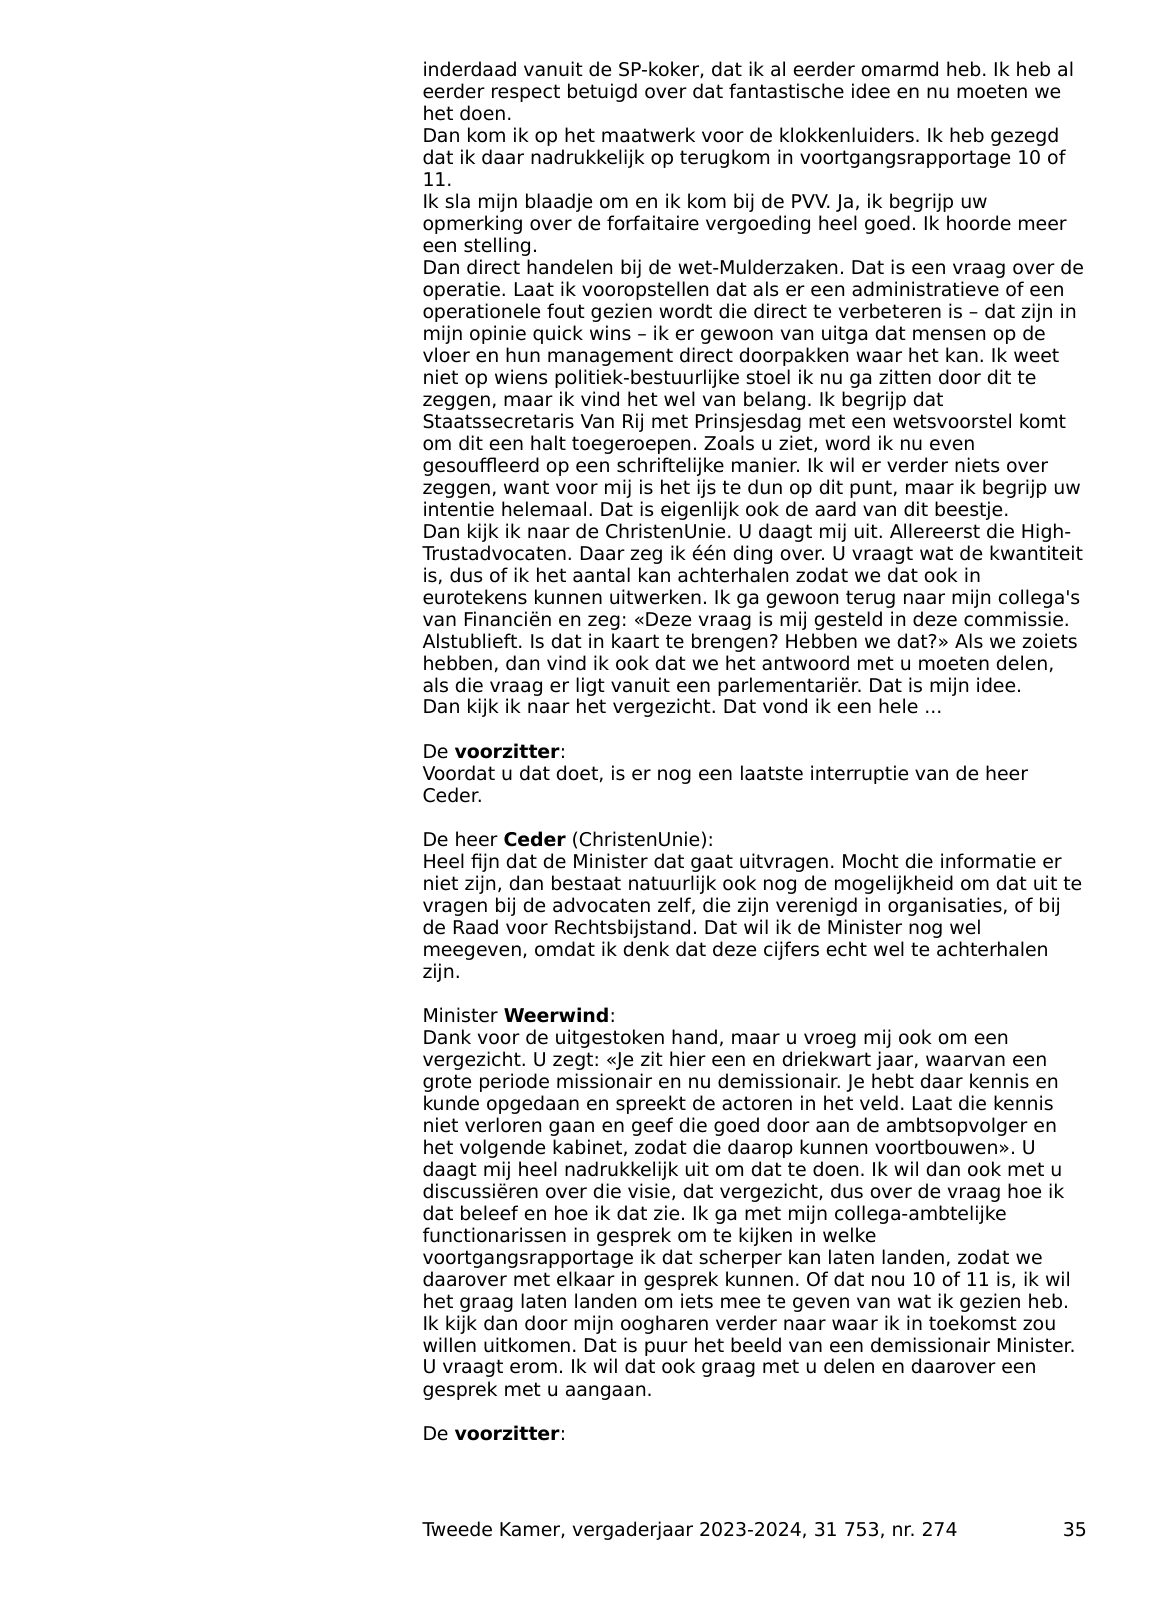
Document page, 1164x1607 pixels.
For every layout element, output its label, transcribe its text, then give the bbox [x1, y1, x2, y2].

text Dan kijk ik naar de ChristenUnie. U daagt mij uit. Allereerst die High-Trustadvocaten. Daar zeg ik één ding over. U vraagt wat de kwantiteit is, dus of ik het aantal kan achterhalen zodat we dat ook in eurotekens kunnen uitwerken. Ik ga gewoon terug naar mijn collega's van Financiën en zeg: «Deze vraag is mij gesteld in deze commissie. Alstublieft. Is dat in kaart te brengen? Hebben we dat?» Als we zoiets hebben, dan vind ik ook dat we het antwoord met u moeten delen, als die vraag er ligt vanuit een parlementariër. Dat is mijn idee. [422, 521, 1087, 696]
text De heer Ceder (ChristenUnie): [422, 829, 1087, 851]
text inderdaad vanuit de SP-koker, dat ik al eerder omarmd heb. Ik heb al eerder respect betuigd over dat fantastische idee en nu moeten we het doen. [422, 59, 1087, 125]
text Minister Weerwind: [422, 1005, 1087, 1027]
text Dan kijk ik naar het vergezicht. Dat vond ik een hele ... [422, 696, 1087, 718]
text Dan kom ik op het maatwerk voor de klokkenluiders. Ik heb gezegd dat ik daar nadrukkelijk op terugkom in voortgangsrapportage 10 of 11. [422, 125, 1087, 191]
text Dan direct handelen bij de wet-Mulderzaken. Dat is een vraag over de operatie. Laat ik vooropstellen dat als er een administratieve of een operationele fout gezien wordt die direct te verbeteren is – dat zijn in mijn opinie quick wins – ik er gewoon van uitga dat mensen op de vloer en hun management direct doorpakken waar het kan. Ik weet niet op wiens politiek-bestuurlijke stoel ik nu ga zitten door dit te zeggen, maar ik vind het wel van belang. Ik begrijp dat Staatssecretaris Van Rij met Prinsjesdag met een wetsvoorstel komt om dit een halt toegeroepen. Zoals u ziet, word ik nu even gesouffleerd op een schriftelijke manier. Ik wil er verder niets over zeggen, want voor mij is het ijs te dun op dit punt, maar ik begrijp uw intentie helemaal. Dat is eigenlijk ook de aard van dit beestje. [422, 257, 1087, 521]
text De voorzitter: [422, 741, 1087, 763]
text Heel fijn dat de Minister dat gaat uitvragen. Mocht die informatie er niet zijn, dan bestaat natuurlijk ook nog de mogelijkheid om dat uit te vragen bij de advocaten zelf, die zijn verenigd in organisaties, of bij de Raad voor Rechtsbijstand. Dat wil ik de Minister nog wel meegeven, omdat ik denk dat deze cijfers echt wel te achterhalen zijn. [422, 851, 1087, 983]
text Voordat u dat doet, is er nog een laatste interruptie van de heer Ceder. [422, 763, 1087, 807]
text Dank voor de uitgestoken hand, maar u vroeg mij ook om een vergezicht. U zegt: «Je zit hier een en driekwart jaar, waarvan een grote periode missionair en nu demissionair. Je hebt daar kennis en kunde opgedaan en spreekt de actoren in het veld. Laat die kennis niet verloren gaan en geef die goed door aan de ambtsopvolger en het volgende kabinet, zodat die daarop kunnen voortbouwen». U daagt mij heel nadrukkelijk uit om dat te doen. Ik wil dan ook met u discussiëren over die visie, dat vergezicht, dus over de vraag hoe ik dat beleef en hoe ik dat zie. Ik ga met mijn collega-ambtelijke functionarissen in gesprek om te kijken in welke voortgangsrapportage ik dat scherper kan laten landen, zodat we daarover met elkaar in gesprek kunnen. Of dat nou 10 of 11 is, ik wil het graag laten landen om iets mee te geven van wat ik gezien heb. Ik kijk dan door mijn oogharen verder naar waar ik in toekomst zou willen uitkomen. Dat is puur het beeld van een demissionair Minister. U vraagt erom. Ik wil dat ook graag met u delen en daarover een gesprek met u aangaan. [422, 1027, 1087, 1400]
text De voorzitter: [422, 1423, 1087, 1444]
text Ik sla mijn blaadje om en ik kom bij de PVV. Ja, ik begrijp uw opmerking over de forfaitaire vergoeding heel goed. Ik hoorde meer een stelling. [422, 191, 1087, 257]
